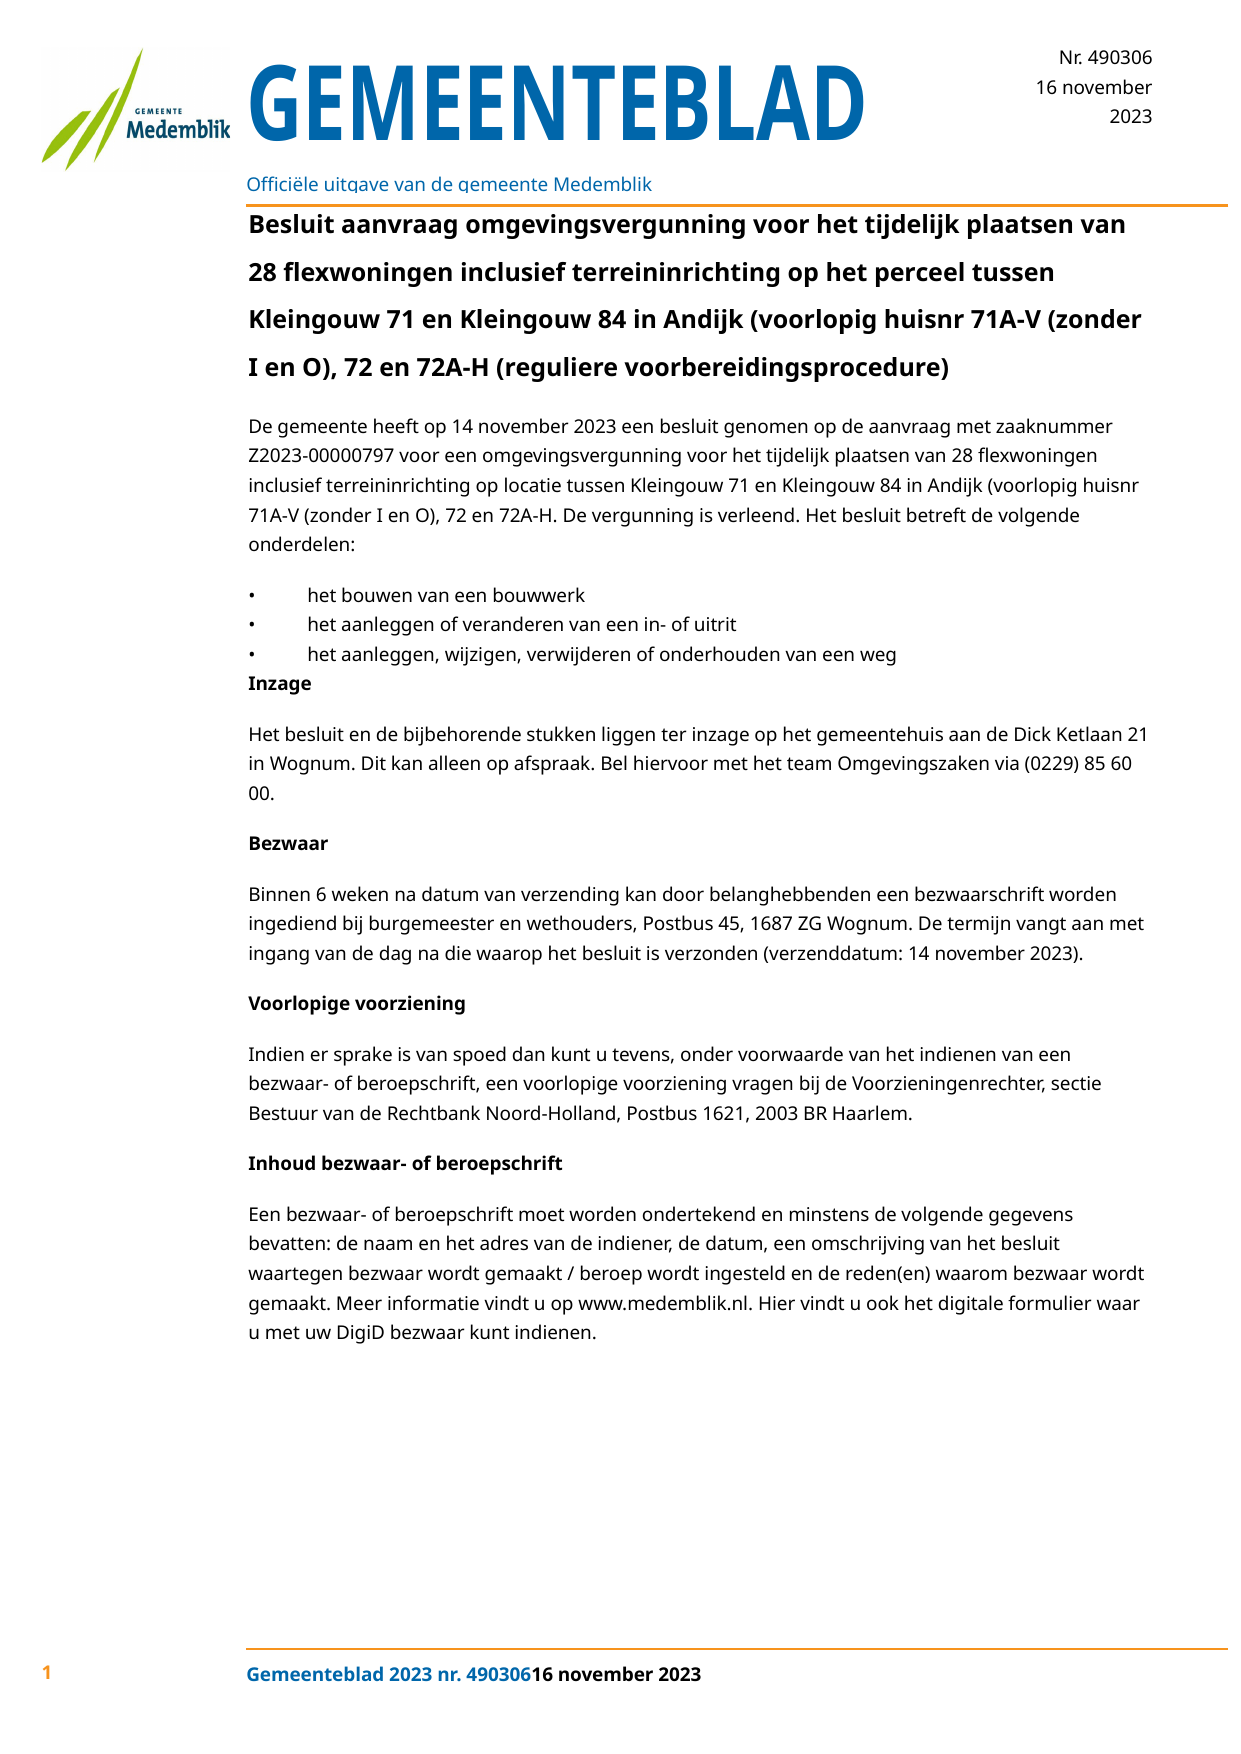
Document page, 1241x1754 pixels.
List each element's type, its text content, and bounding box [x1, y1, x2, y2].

text Besluit aanvraag omgevingsvergunning voor het tijdelijk plaatsen van 28 flexwoningen inclusief terreininrichting op het perceel tussen Kleingouw 71 en Kleingouw 84 in Andijk (voorlopig huisnr 71A-V (zonder I en O), 72 en 72A-H (reguliere voorbereidingsprocedure) [248, 207, 1152, 384]
text Inhoud bezwaar- of beroepschrift [248, 1151, 1152, 1176]
text Indien er sprake is van spoed dan kunt u tevens, onder voorwaarde van het indienen van een bezwaar- of beroepschrift, een voorlopige voorziening vragen bij de Voorzieningenrechter, sectie Bestuur van de Rechtbank Noord-Holland, Postbus 1621, 2003 BR Haarlem. [248, 1041, 1152, 1126]
text Binnen 6 weken na datum van verzending kan door belanghebbenden een bezwaarschrift worden ingediend bij burgemeester en wethouders, Postbus 45, 1687 ZG Wognum. De termijn vangt aan met ingang van de dag na die waarop het besluit is verzonden (verzenddatum: 14 november 2023). [248, 881, 1152, 966]
picture [41, 47, 231, 172]
list het aanleggen, wijzigen, verwijderen of onderhouden van een weg [248, 641, 1152, 667]
text Voorlopige voorziening [248, 991, 1152, 1016]
text Bezwaar [248, 831, 1152, 856]
text Een bezwaar- of beroepschrift moet worden ondertekend en minstens de volgende gegevens bevatten: de naam en het adres van de indiener, de datum, een omschrijving van het besluit waartegen bezwaar wordt gemaakt / beroep wordt ingesteld en de reden(en) waarom bezwaar wordt gemaakt. Meer informatie vindt u op www.medemblik.nl. Hier vindt u ook het digitale formulier waar u met uw DigiD bezwaar kunt indienen. [248, 1201, 1152, 1345]
text Inzage [248, 671, 1152, 696]
text De gemeente heeft op 14 november 2023 een besluit genomen op de aanvraag met zaaknummer Z2023-00000797 voor een omgevingsvergunning voor het tijdelijk plaatsen van 28 flexwoningen inclusief terreininrichting op locatie tussen Kleingouw 71 en Kleingouw 84 in Andijk (voorlopig huisnr 71A-V (zonder I en O), 72 en 72A-H. De vergunning is verleend. Het besluit betreft de volgende onderdelen: [248, 413, 1152, 557]
list het aanleggen of veranderen van een in- of uitrit [248, 611, 1152, 637]
text Het besluit en de bijbehorende stukken liggen ter inzage op het gemeentehuis aan de Dick Ketlaan 21 in Wognum. Dit kan alleen op afspraak. Bel hiervoor met het team Omgevingszaken via (0229) 85 60 00. [248, 721, 1152, 806]
list het bouwen van een bouwwerk [248, 582, 1152, 608]
